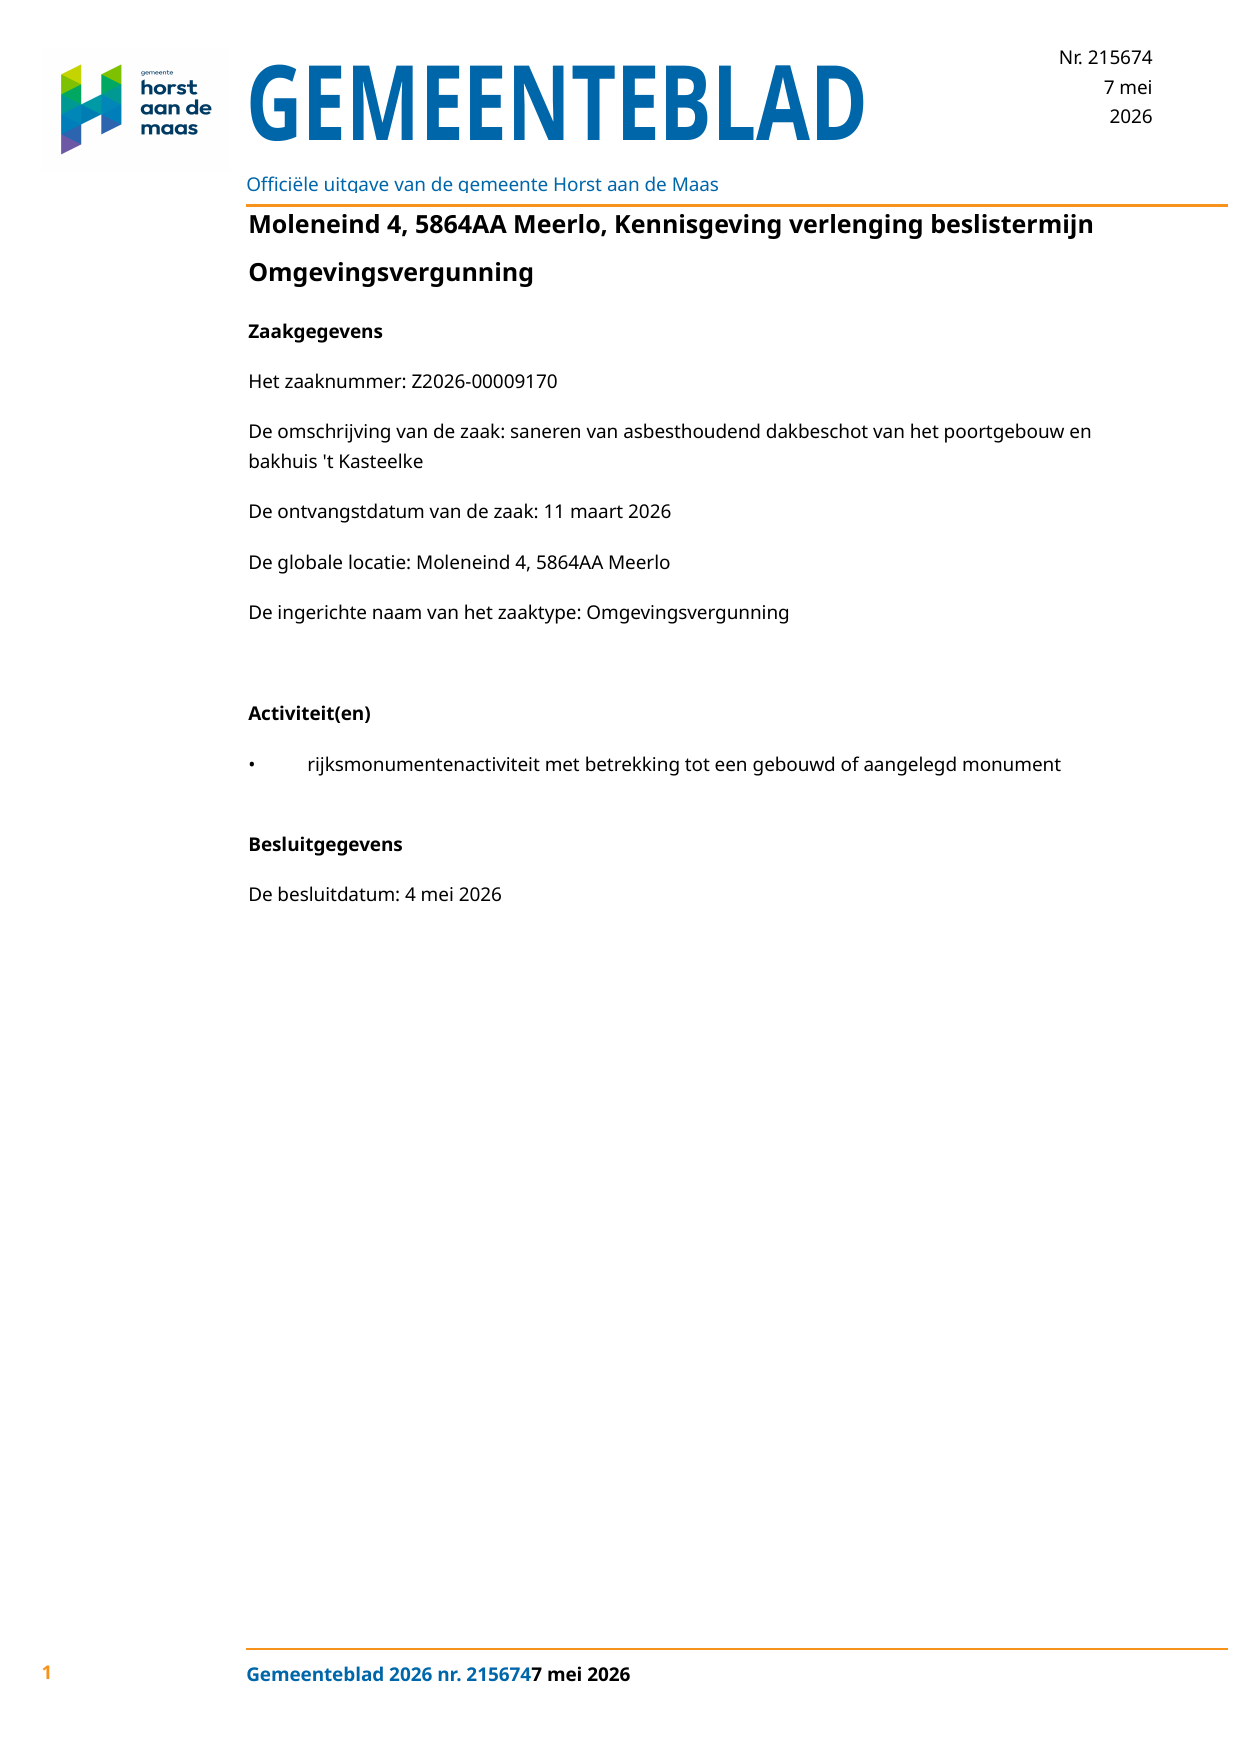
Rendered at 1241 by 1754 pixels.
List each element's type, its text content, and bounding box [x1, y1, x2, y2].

text Besluitgegevens [248, 831, 1152, 857]
list rijksmonumentenactiviteit met betrekking tot een gebouwd of aangelegd monument [248, 751, 1152, 777]
text Moleneind 4, 5864AA Meerlo, Kennisgeving verlenging beslistermijn Omgevingsvergunning [248, 207, 1152, 288]
text De ontvangstdatum van de zaak: 11 maart 2026 [248, 499, 1152, 524]
text De omschrijving van de zaak: saneren van asbesthoudend dakbeschot van het poortgebouw en bakhuis 't Kasteelke [248, 419, 1152, 474]
text Activiteit(en) [248, 700, 1152, 726]
text Het zaaknummer: Z2026-00009170 [248, 368, 1152, 394]
text De globale locatie: Moleneind 4, 5864AA Meerlo [248, 549, 1152, 575]
picture [41, 47, 231, 172]
text De ingerichte naam van het zaaktype: Omgevingsvergunning [248, 599, 1152, 625]
text Zaakgegevens [248, 318, 1152, 344]
text De besluitdatum: 4 mei 2026 [248, 881, 1152, 907]
